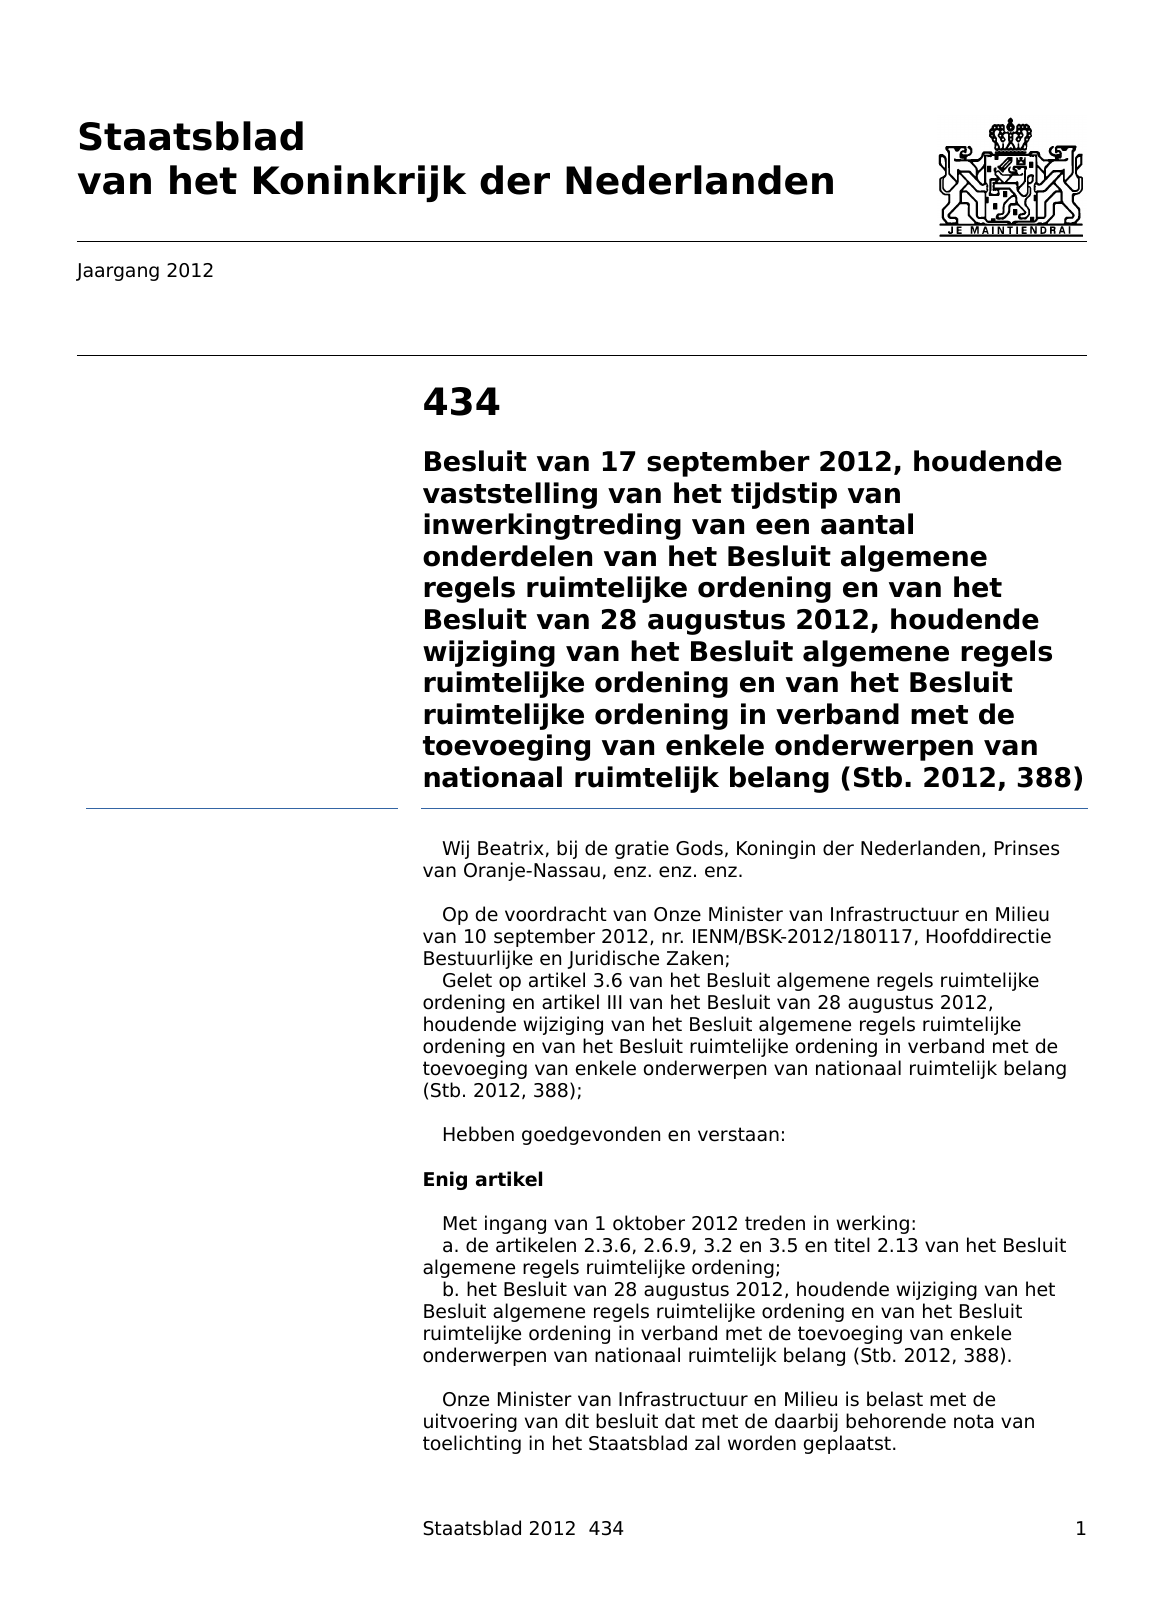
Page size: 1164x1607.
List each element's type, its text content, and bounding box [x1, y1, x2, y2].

text Onze Minister van Infrastructuur en Milieu is belast met de uitvoering van dit besluit dat met de daarbij behorende nota van toelichting in het Staatsblad zal worden geplaatst. [422, 1389, 1087, 1454]
subtitle Enig artikel [422, 1168, 1087, 1190]
table_header [886, 100, 1087, 241]
text Gelet op artikel 3.6 van het Besluit algemene regels ruimtelijke ordening en artikel III van het Besluit van 28 augustus 2012, houdende wijziging van het Besluit algemene regels ruimtelijke ordening en van het Besluit ruimtelijke ordening in verband met de toevoeging van enkele onderwerpen van nationaal ruimtelijk belang (Stb. 2012, 388); [422, 970, 1087, 1102]
text b. het Besluit van 28 augustus 2012, houdende wijziging van het Besluit algemene regels ruimtelijke ordening en van het Besluit ruimtelijke ordening in verband met de toevoeging van enkele onderwerpen van nationaal ruimtelijk belang (Stb. 2012, 388). [422, 1278, 1087, 1366]
table_header Staatsblad van het Koninkrijk der Nederlanden [77, 100, 886, 241]
picture [936, 115, 1087, 240]
text Wij Beatrix, bij de gratie Gods, Koningin der Nederlanden, Prinses van Oranje-Nassau, enz. enz. enz. [422, 838, 1087, 882]
table_cell Jaargang 2012 [77, 242, 1087, 355]
text Besluit van 17 september 2012, houdende vaststelling van het tijdstip van inwerkingtreding van een aantal onderdelen van het Besluit algemene regels ruimtelijke ordening en van het Besluit van 28 augustus 2012, houdende wijziging van het Besluit algemene regels ruimtelijke ordening en van het Besluit ruimtelijke ordening in verband met de toevoeging van enkele onderwerpen van nationaal ruimtelijk belang (Stb. 2012, 388) [422, 447, 1087, 794]
text a. de artikelen 2.3.6, 2.6.9, 3.2 en 3.5 en titel 2.13 van het Besluit algemene regels ruimtelijke ordening; [422, 1234, 1087, 1278]
text Hebben goedgevonden en verstaan: [422, 1124, 1087, 1146]
text Op de voordracht van Onze Minister van Infrastructuur en Milieu van 10 september 2012, nr. IENM/BSK-2012/180117, Hoofddirectie Bestuurlijke en Juridische Zaken; [422, 904, 1087, 970]
text Met ingang van 1 oktober 2012 treden in werking: [422, 1213, 1087, 1234]
subtitle 434 [422, 381, 1087, 424]
